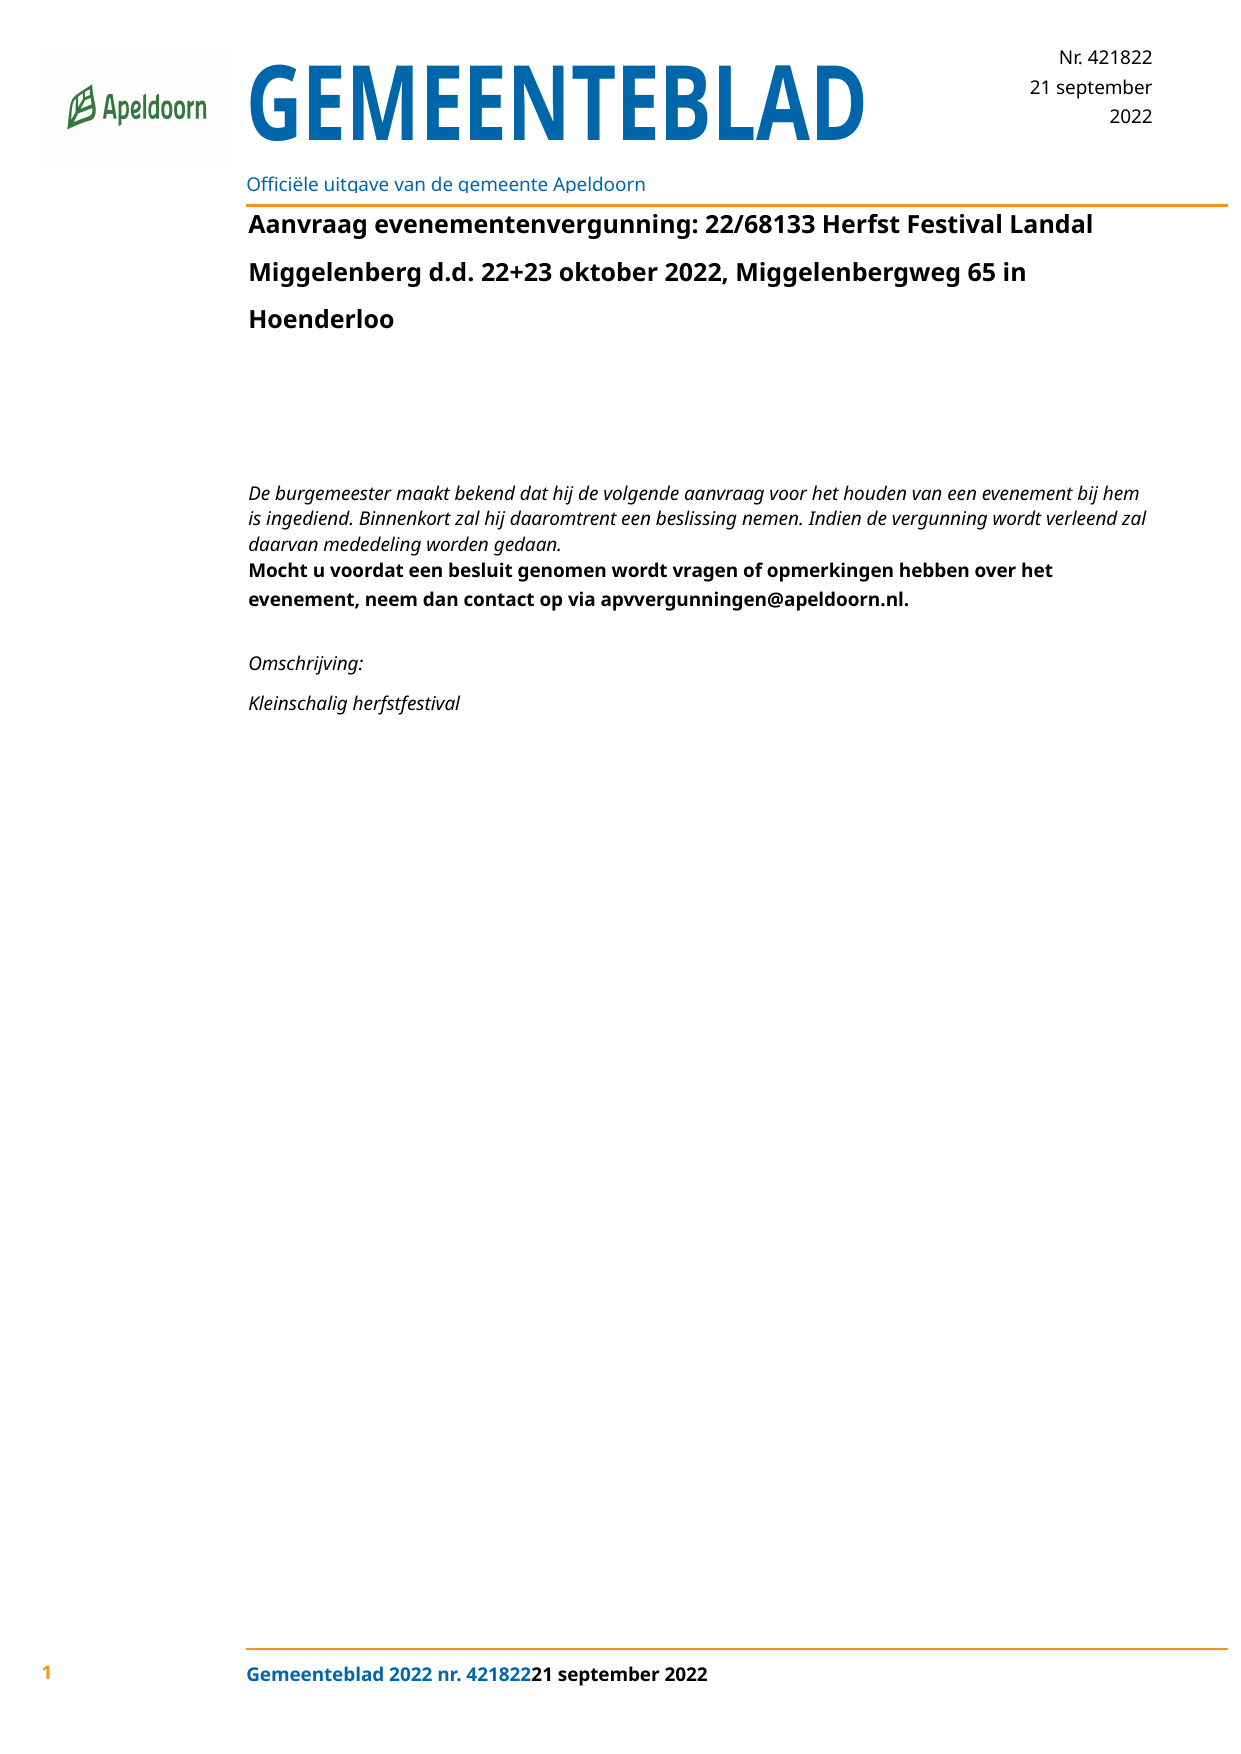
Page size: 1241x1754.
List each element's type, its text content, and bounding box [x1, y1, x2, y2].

text Aanvraag evenementenvergunning: 22/68133 Herfst Festival Landal Miggelenberg d.d. 22+23 oktober 2022, Miggelenbergweg 65 in Hoenderloo [248, 207, 1152, 336]
text Mocht u voordat een besluit genomen wordt vragen of opmerkingen hebben over het evenement, neem dan contact op via apvvergunningen@apeldoorn.nl. [248, 557, 1152, 612]
text De burgemeester maakt bekend dat hij de volgende aanvraag voor het houden van een evenement bij hem is ingediend. Binnenkort zal hij daaromtrent een beslissing nemen. Indien de vergunning wordt verleend zal daarvan mededeling worden gedaan. [248, 480, 1152, 557]
text Omschrijving: [248, 651, 1152, 676]
text Kleinschalig herfstfestival [248, 690, 1152, 716]
picture [41, 47, 231, 172]
